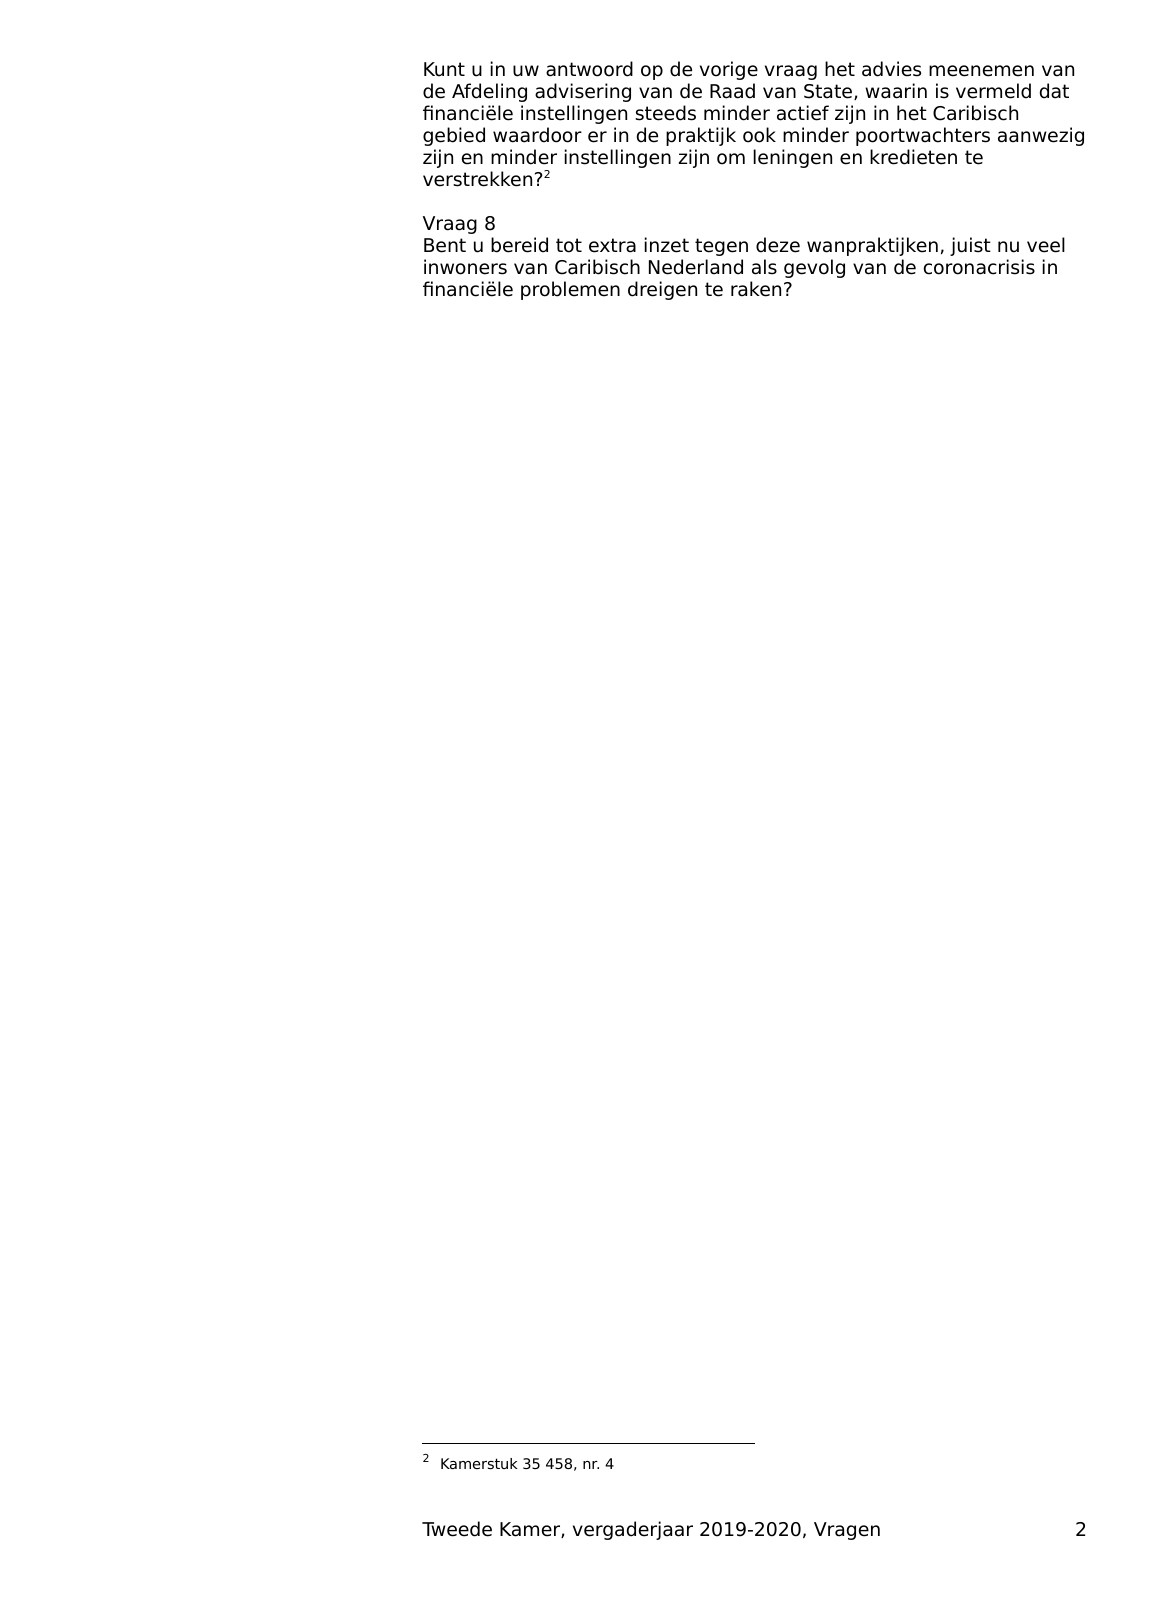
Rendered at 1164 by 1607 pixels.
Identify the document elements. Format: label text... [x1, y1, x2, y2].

text Vraag 8 [422, 213, 1087, 235]
text Kunt u in uw antwoord op de vorige vraag het advies meenemen van de Afdeling advisering van de Raad van State, waarin is vermeld dat financiële instellingen steeds minder actief zijn in het Caribisch gebied waardoor er in de praktijk ook minder poortwachters aanwezig zijn en minder instellingen zijn om leningen en kredieten te verstrekken? [422, 59, 1087, 191]
text Kamerstuk 35 458, nr. 4 [422, 1452, 1087, 1474]
text Bent u bereid tot extra inzet tegen deze wanpraktijken, juist nu veel inwoners van Caribisch Nederland als gevolg van de coronacrisis in financiële problemen dreigen te raken? [422, 235, 1087, 301]
